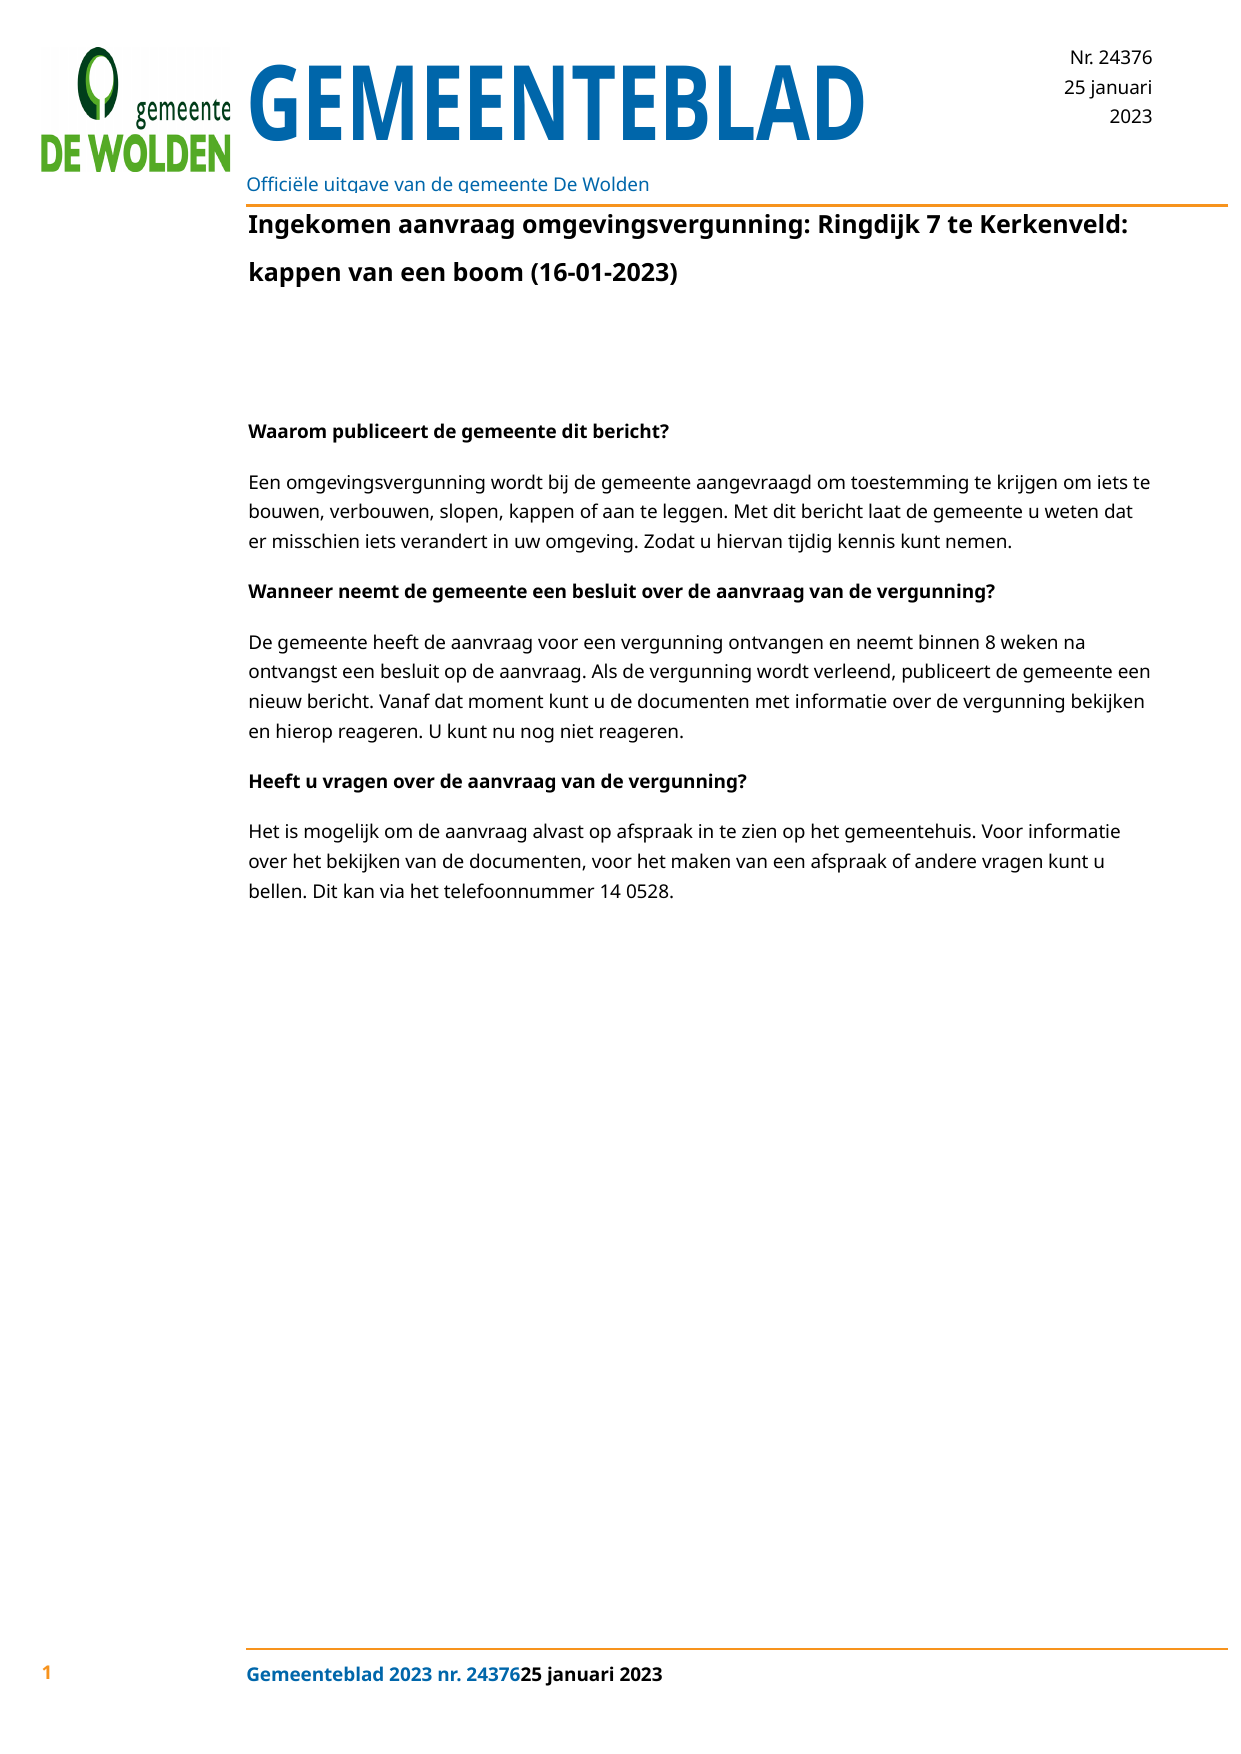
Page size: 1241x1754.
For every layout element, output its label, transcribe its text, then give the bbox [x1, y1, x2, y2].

text Een omgevingsvergunning wordt bij de gemeente aangevraagd om toestemming te krijgen om iets te bouwen, verbouwen, slopen, kappen of aan te leggen. Met dit bericht laat de gemeente u weten dat er misschien iets verandert in uw omgeving. Zodat u hiervan tijdig kennis kunt nemen. [248, 469, 1152, 554]
picture [41, 47, 231, 172]
text Ingekomen aanvraag omgevingsvergunning: Ringdijk 7 te Kerkenveld: kappen van een boom (16-01-2023) [248, 207, 1152, 288]
text Het is mogelijk om de aanvraag alvast op afspraak in te zien op het gemeentehuis. Voor informatie over het bekijken van de documenten, voor het maken van een afspraak of andere vragen kunt u bellen. Dit kan via het telefoonnummer 14 0528. [248, 819, 1152, 904]
text Heeft u vragen over de aanvraag van de vergunning? [248, 768, 1152, 794]
text De gemeente heeft de aanvraag voor een vergunning ontvangen en neemt binnen 8 weken na ontvangst een besluit op de aanvraag. Als de vergunning wordt verleend, publiceert de gemeente een nieuw bericht. Vanaf dat moment kunt u de documenten met informatie over de vergunning bekijken en hierop reageren. U kunt nu nog niet reageren. [248, 629, 1152, 744]
text Wanneer neemt de gemeente een besluit over de aanvraag van de vergunning? [248, 579, 1152, 604]
text Waarom publiceert de gemeente dit bericht? [248, 419, 1152, 444]
